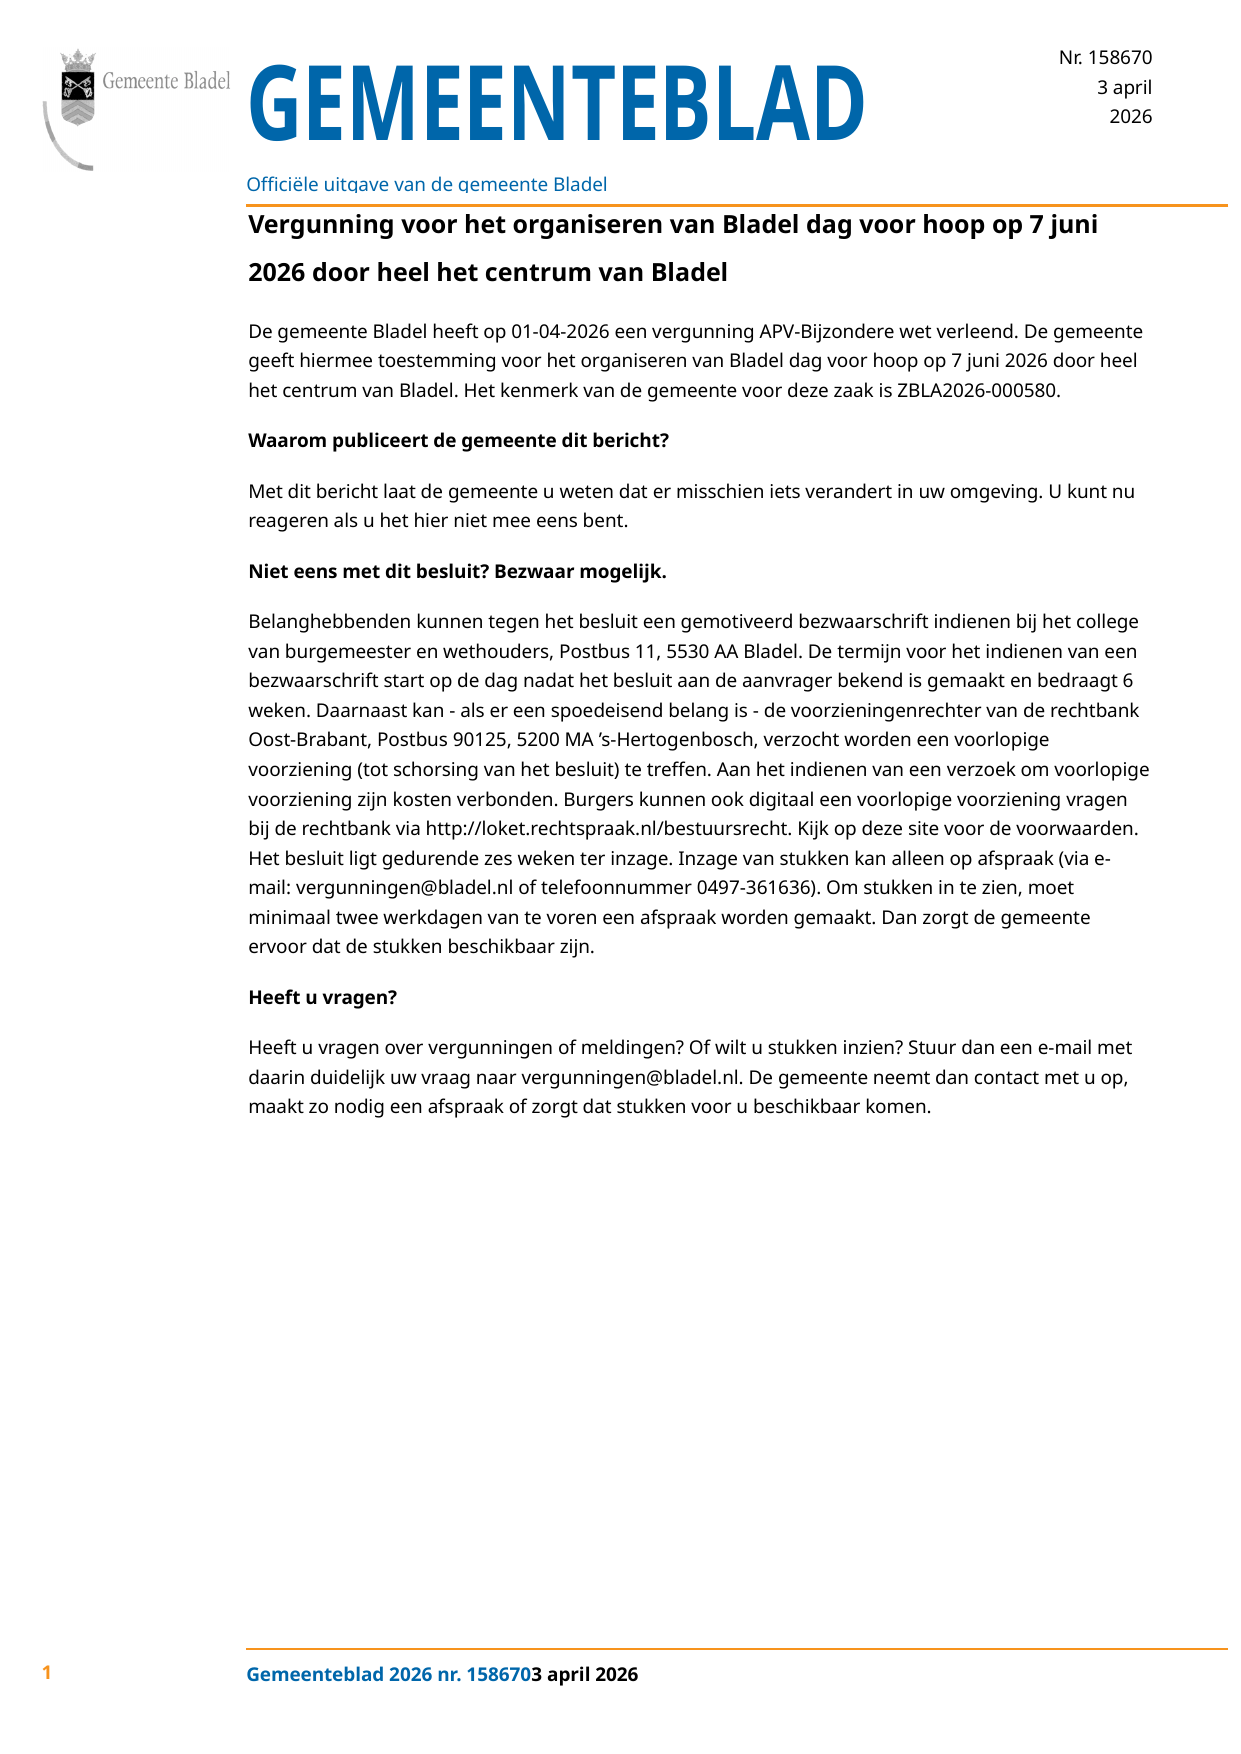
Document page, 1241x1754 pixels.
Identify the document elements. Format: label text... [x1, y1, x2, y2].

text Belanghebbenden kunnen tegen het besluit een gemotiveerd bezwaarschrift indienen bij het college van burgemeester en wethouders, Postbus 11, 5530 AA Bladel. De termijn voor het indienen van een bezwaarschrift start op de dag nadat het besluit aan de aanvrager bekend is gemaakt en bedraagt 6 weken. Daarnaast kan - als er een spoedeisend belang is - de voorzieningenrechter van de rechtbank Oost-Brabant, Postbus 90125, 5200 MA ’s-Hertogenbosch, verzocht worden een voorlopige voorziening (tot schorsing van het besluit) te treffen. Aan het indienen van een verzoek om voorlopige voorziening zijn kosten verbonden. Burgers kunnen ook digitaal een voorlopige voorziening vragen bij de rechtbank via http://loket.rechtspraak.nl/bestuursrecht. Kijk op deze site voor de voorwaarden. Het besluit ligt gedurende zes weken ter inzage. Inzage van stukken kan alleen op afspraak (via e-mail: vergunningen@bladel.nl of telefoonnummer 0497-361636). Om stukken in te zien, moet minimaal twee werkdagen van te voren een afspraak worden gemaakt. Dan zorgt de gemeente ervoor dat de stukken beschikbaar zijn. [248, 608, 1152, 959]
picture [41, 47, 231, 172]
text Niet eens met dit besluit? Bezwaar mogelijk. [248, 558, 1152, 584]
text Met dit bericht laat de gemeente u weten dat er misschien iets verandert in uw omgeving. U kunt nu reageren als u het hier niet mee eens bent. [248, 478, 1152, 533]
text Waarom publiceert de gemeente dit bericht? [248, 427, 1152, 453]
text De gemeente Bladel heeft op 01-04-2026 een vergunning APV-Bijzondere wet verleend. De gemeente geeft hiermee toestemming voor het organiseren van Bladel dag voor hoop op 7 juni 2026 door heel het centrum van Bladel. Het kenmerk van de gemeente voor deze zaak is ZBLA2026-000580. [248, 318, 1152, 403]
text Heeft u vragen? [248, 984, 1152, 1010]
text Heeft u vragen over vergunningen of meldingen? Of wilt u stukken inzien? Stuur dan een e-mail met daarin duidelijk uw vraag naar vergunningen@bladel.nl. De gemeente neemt dan contact met u op, maakt zo nodig een afspraak of zorgt dat stukken voor u beschikbaar komen. [248, 1034, 1152, 1119]
text Vergunning voor het organiseren van Bladel dag voor hoop op 7 juni 2026 door heel het centrum van Bladel [248, 207, 1152, 288]
